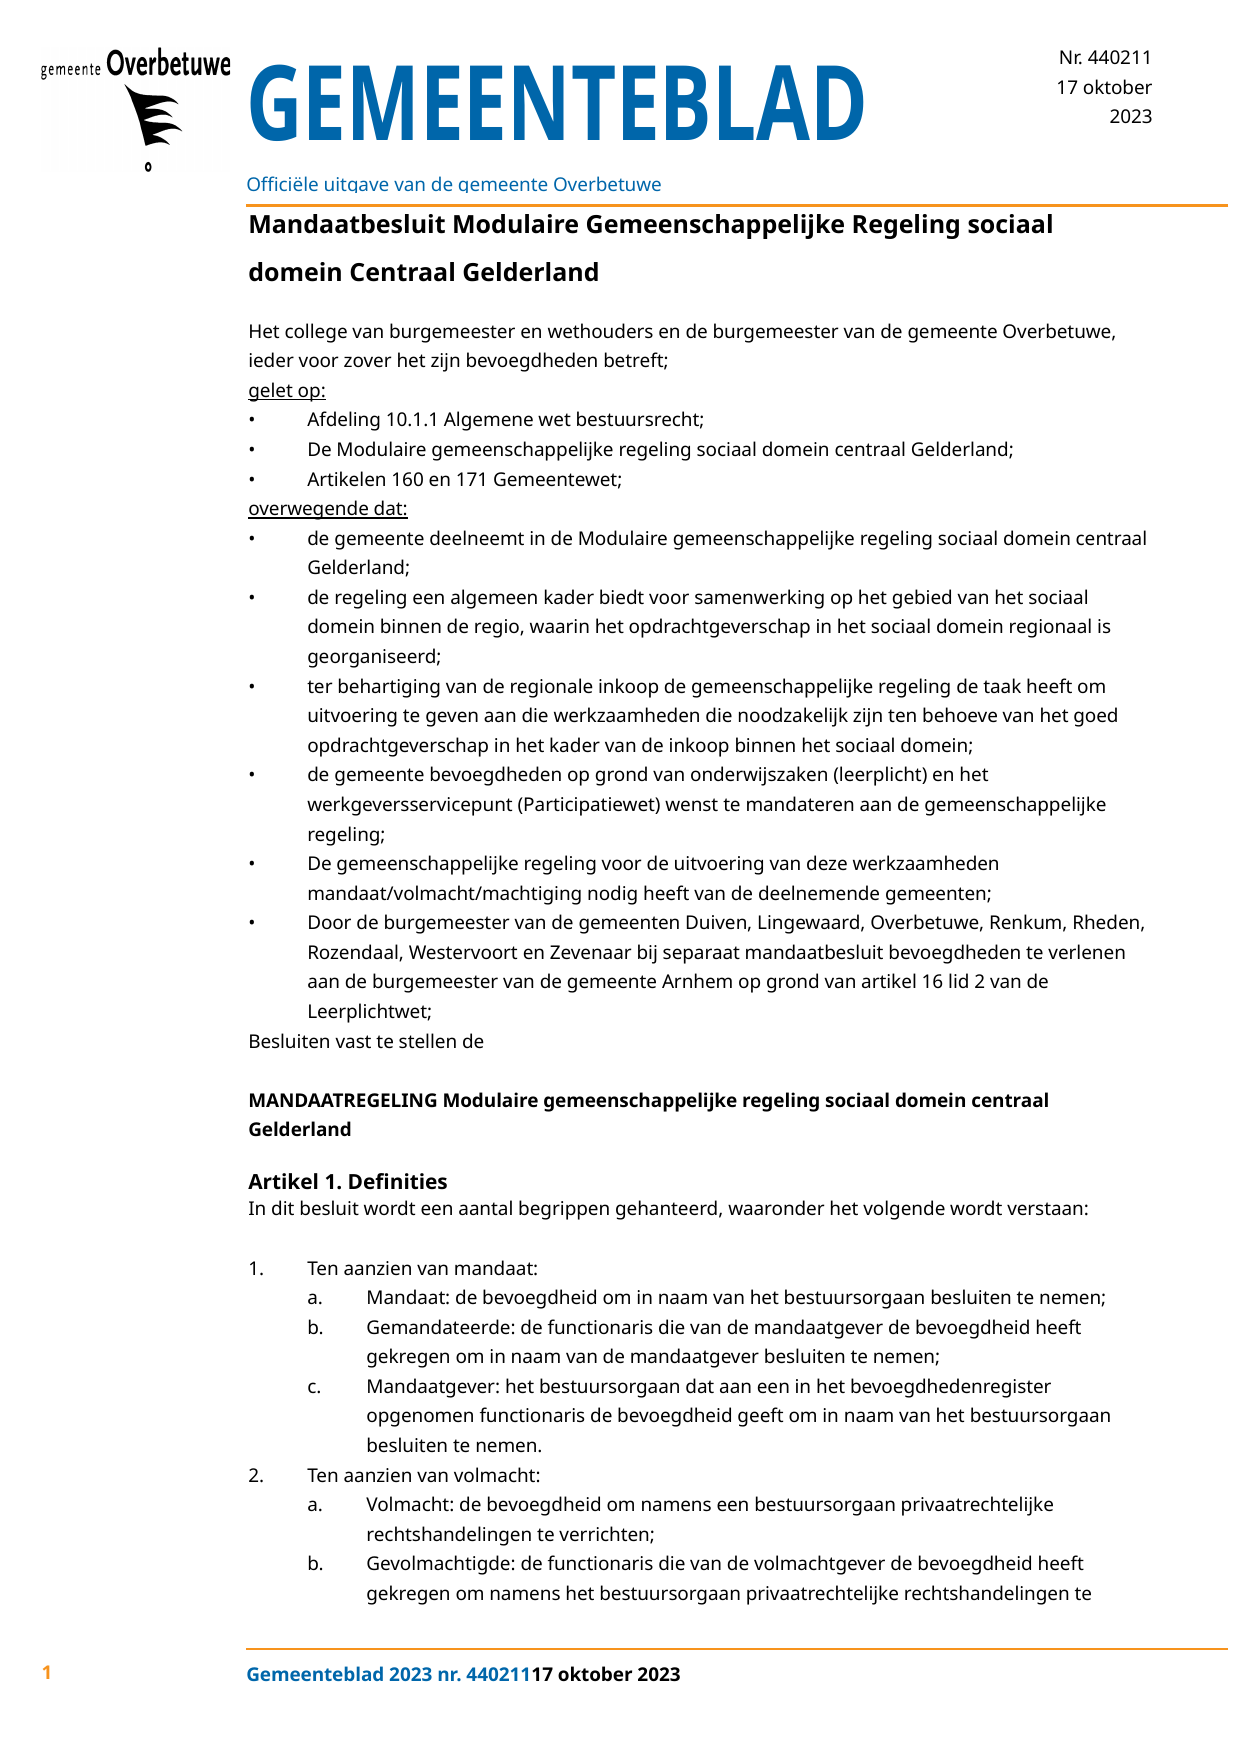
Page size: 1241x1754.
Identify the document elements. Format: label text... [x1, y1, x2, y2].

list Afdeling 10.1.1 Algemene wet bestuursrecht; [248, 407, 1152, 432]
list Gevolmachtigde: de functionaris die van de volmachtgever de bevoegdheid heeft gekregen om namens het bestuursorgaan privaatrechtelijke rechtshandelingen te [307, 1551, 1152, 1606]
text Het college van burgemeester en wethouders en de burgemeester van de gemeente Overbetuwe, ieder voor zover het zijn bevoegdheden betreft; [248, 318, 1152, 373]
list Mandaatgever: het bestuursorgaan dat aan een in het bevoegdhedenregister opgenomen functionaris de bevoegdheid geeft om in naam van het bestuursorgaan besluiten te nemen. [307, 1373, 1152, 1458]
list Ten aanzien van volmacht: [248, 1462, 1152, 1487]
list de gemeente deelneemt in de Modulaire gemeenschappelijke regeling sociaal domein centraal Gelderland; [248, 525, 1152, 580]
text Artikel 1. Definities [248, 1167, 1152, 1196]
list Mandaat: de bevoegdheid om in naam van het bestuursorgaan besluiten te nemen; [307, 1284, 1152, 1310]
list ter behartiging van de regionale inkoop de gemeenschappelijke regeling de taak heeft om uitvoering te geven aan die werkzaamheden die noodzakelijk zijn ten behoeve van het goed opdrachtgeverschap in het kader van de inkoop binnen het sociaal domein; [248, 673, 1152, 758]
picture [41, 47, 231, 172]
list Ten aanzien van mandaat: [248, 1255, 1152, 1280]
text Mandaatbesluit Modulaire Gemeenschappelijke Regeling sociaal domein Centraal Gelderland [248, 207, 1152, 288]
list De Modulaire gemeenschappelijke regeling sociaal domein centraal Gelderland; [248, 436, 1152, 462]
list de regeling een algemeen kader biedt voor samenwerking op het gebied van het sociaal domein binnen de regio, waarin het opdrachtgeverschap in het sociaal domein regionaal is georganiseerd; [248, 584, 1152, 669]
text MANDAATREGELING Modulaire gemeenschappelijke regeling sociaal domein centraal Gelderland [248, 1087, 1152, 1142]
list De gemeenschappelijke regeling voor de uitvoering van deze werkzaamheden mandaat/volmacht/machtiging nodig heeft van de deelnemende gemeenten; [248, 850, 1152, 906]
text gelet op: [248, 377, 1152, 403]
text overwegende dat: [248, 495, 1152, 521]
list Artikelen 160 en 171 Gemeentewet; [248, 466, 1152, 492]
list Volmacht: de bevoegdheid om namens een bestuursorgaan privaatrechtelijke rechtshandelingen te verrichten; [307, 1491, 1152, 1547]
list Gemandateerde: de functionaris die van de mandaatgever de bevoegdheid heeft gekregen om in naam van de mandaatgever besluiten te nemen; [307, 1314, 1152, 1369]
list Door de burgemeester van de gemeenten Duiven, Lingewaard, Overbetuwe, Renkum, Rheden, Rozendaal, Westervoort en Zevenaar bij separaat mandaatbesluit bevoegdheden te verlenen aan de burgemeester van de gemeente Arnhem op grond van artikel 16 lid 2 van de Leerplichtwet; [248, 909, 1152, 1024]
text Besluiten vast te stellen de [248, 1028, 1152, 1054]
text In dit besluit wordt een aantal begrippen gehanteerd, waaronder het volgende wordt verstaan: [248, 1196, 1152, 1221]
list de gemeente bevoegdheden op grond van onderwijszaken (leerplicht) en het werkgeversservicepunt (Participatiewet) wenst te mandateren aan de gemeenschappelijke regeling; [248, 762, 1152, 847]
